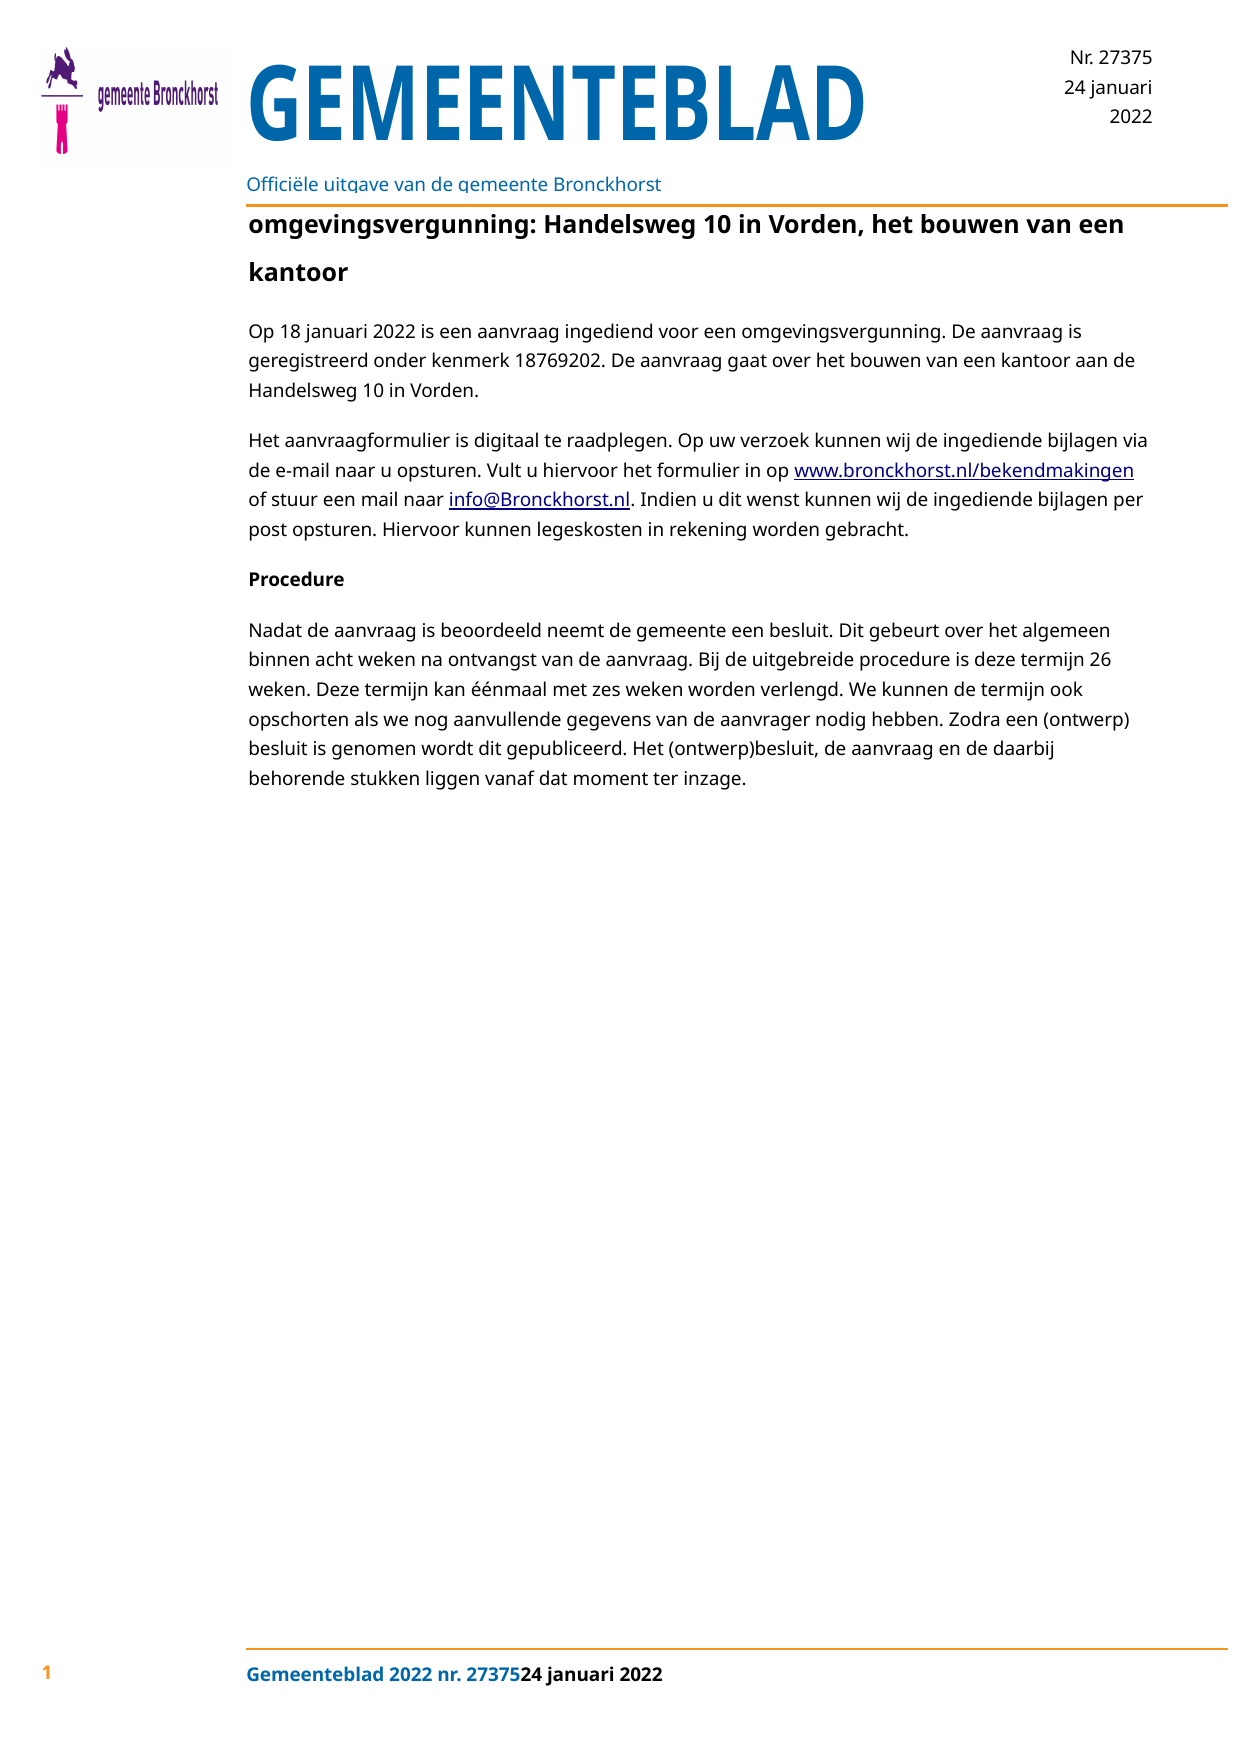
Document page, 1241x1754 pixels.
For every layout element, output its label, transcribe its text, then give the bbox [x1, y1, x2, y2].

text Nadat de aanvraag is beoordeeld neemt de gemeente een besluit. Dit gebeurt over het algemeen binnen acht weken na ontvangst van de aanvraag. Bij de uitgebreide procedure is deze termijn 26 weken. Deze termijn kan éénmaal met zes weken worden verlengd. We kunnen de termijn ook opschorten als we nog aanvullende gegevens van de aanvrager nodig hebben. Zodra een (ontwerp) besluit is genomen wordt dit gepubliceerd. Het (ontwerp)besluit, de aanvraag en de daarbij behorende stukken liggen vanaf dat moment ter inzage. [248, 617, 1152, 791]
text Procedure [248, 567, 1152, 592]
text omgevingsvergunning: Handelsweg 10 in Vorden, het bouwen van een kantoor [248, 207, 1152, 288]
picture [41, 47, 231, 172]
text Het aanvraagformulier is digitaal te raadplegen. Op uw verzoek kunnen wij de ingediende bijlagen via de e-mail naar u opsturen. Vult u hiervoor het formulier in op www.bronckhorst.nl/bekendmakingen of stuur een mail naar info@Bronckhorst.nl. Indien u dit wenst kunnen wij de ingediende bijlagen per post opsturen. Hiervoor kunnen legeskosten in rekening worden gebracht. [248, 427, 1152, 542]
text Op 18 januari 2022 is een aanvraag ingediend voor een omgevingsvergunning. De aanvraag is geregistreerd onder kenmerk 18769202. De aanvraag gaat over het bouwen van een kantoor aan de Handelsweg 10 in Vorden. [248, 318, 1152, 403]
